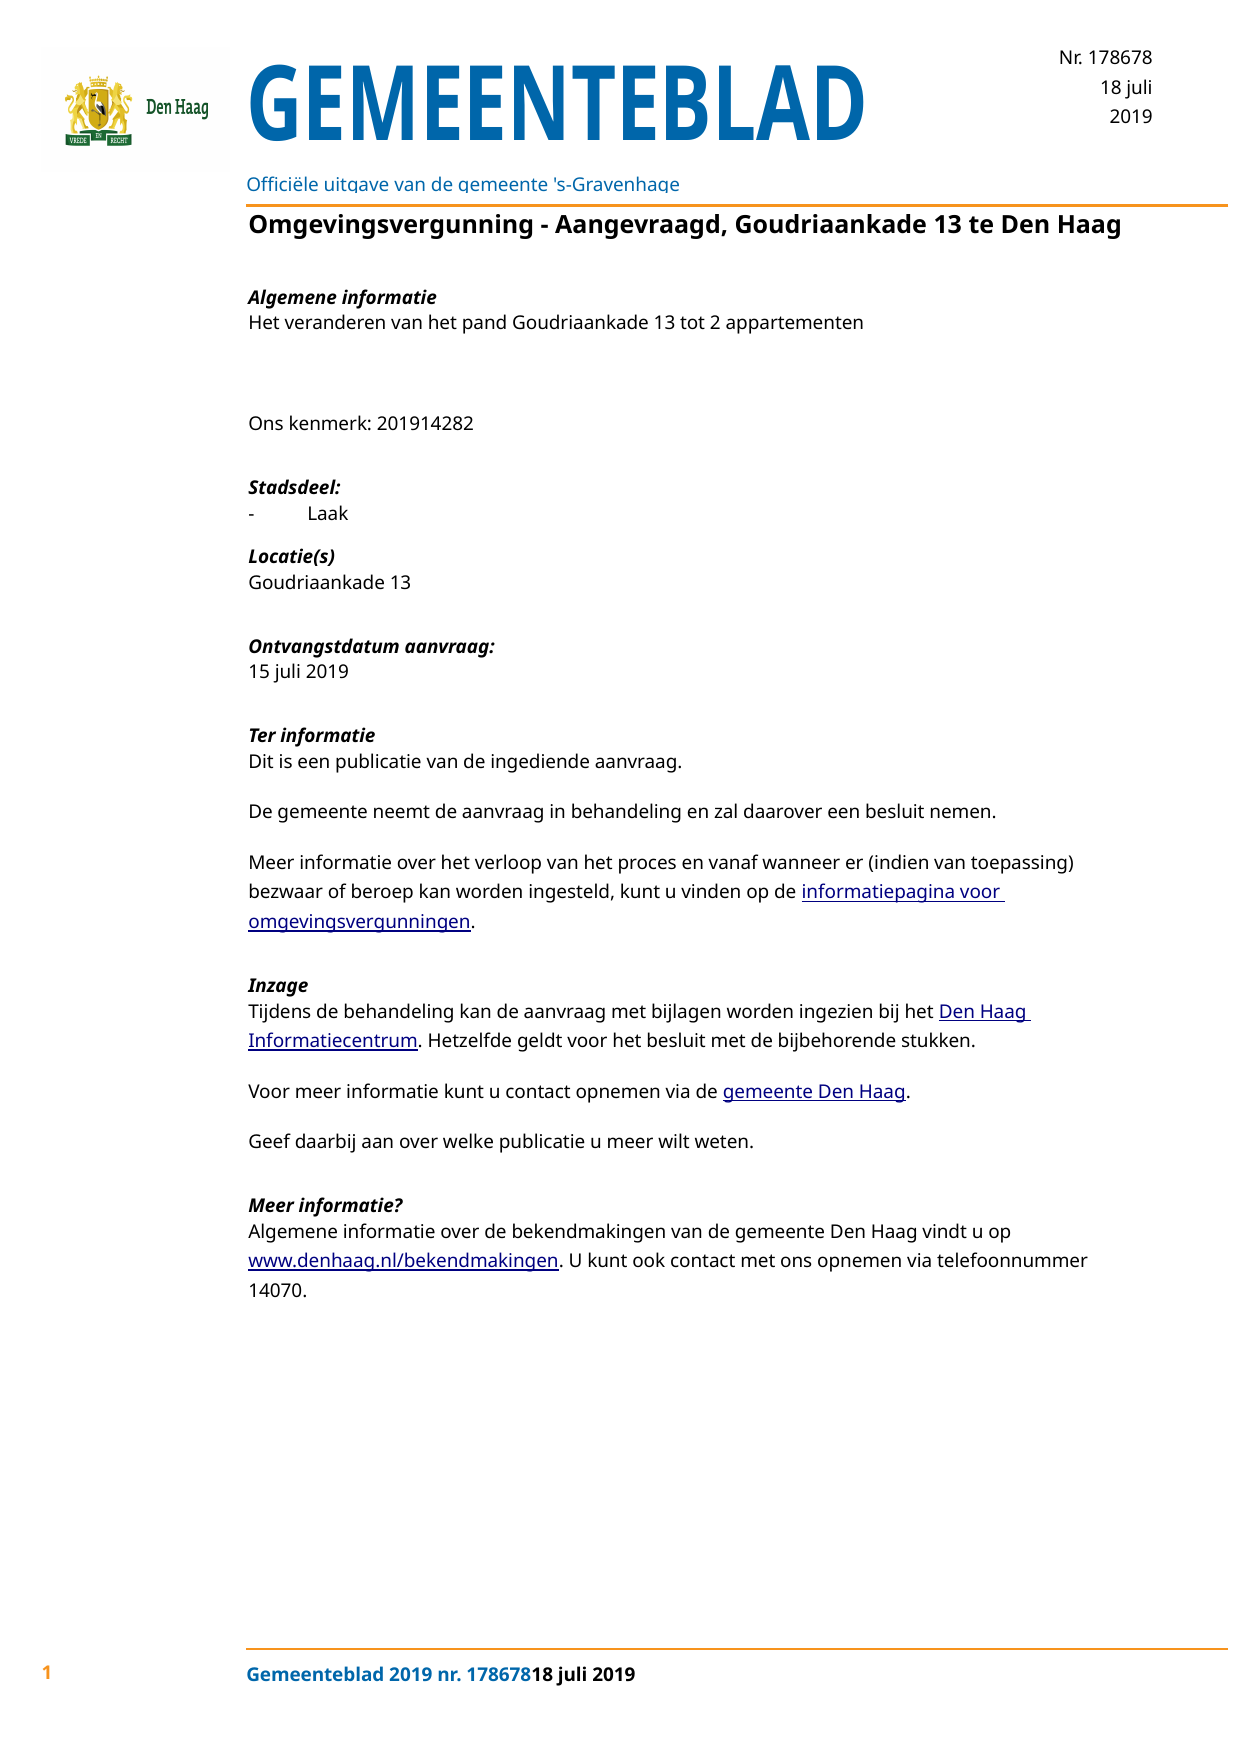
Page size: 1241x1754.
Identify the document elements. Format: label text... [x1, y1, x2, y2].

text Algemene informatie [248, 284, 1152, 309]
text Inzage [248, 972, 1152, 998]
text Meer informatie? [248, 1192, 1152, 1218]
text De gemeente neemt de aanvraag in behandeling en zal daarover een besluit nemen. [248, 799, 1152, 824]
text Omgevingsvergunning - Aangevraagd, Goudriaankade 13 te Den Haag [248, 207, 1152, 241]
text Ons kenmerk: 201914282 [248, 410, 1152, 436]
text Het veranderen van het pand Goudriaankade 13 tot 2 appartementen [248, 309, 1152, 335]
text Ontvangstdatum aanvraag: [248, 633, 1152, 659]
text Dit is een publicatie van de ingediende aanvraag. [248, 748, 1152, 774]
text Algemene informatie over de bekendmakingen van de gemeente Den Haag vindt u op www.denhaag.nl/bekendmakingen. U kunt ook contact met ons opnemen via telefoonnummer 14070. [248, 1218, 1152, 1303]
text 15 juli 2019 [248, 659, 1152, 684]
text Goudriaankade 13 [248, 569, 1152, 595]
picture [41, 47, 231, 172]
text Meer informatie over het verloop van het proces en vanaf wanneer er (indien van toepassing) bezwaar of beroep kan worden ingesteld, kunt u vinden op de informatiepagina voor omgevingsvergunningen. [248, 849, 1152, 934]
text Geef daarbij aan over welke publicatie u meer wilt weten. [248, 1128, 1152, 1154]
text Voor meer informatie kunt u contact opnemen via de gemeente Den Haag. [248, 1078, 1152, 1104]
list Laak [248, 500, 1152, 526]
text Locatie(s) [248, 543, 1152, 569]
text Tijdens de behandeling kan de aanvraag met bijlagen worden ingezien bij het Den Haag Informatiecentrum. Hetzelfde geldt voor het besluit met de bijbehorende stukken. [248, 998, 1152, 1053]
text Stadsdeel: [248, 474, 1152, 500]
text Ter informatie [248, 723, 1152, 748]
